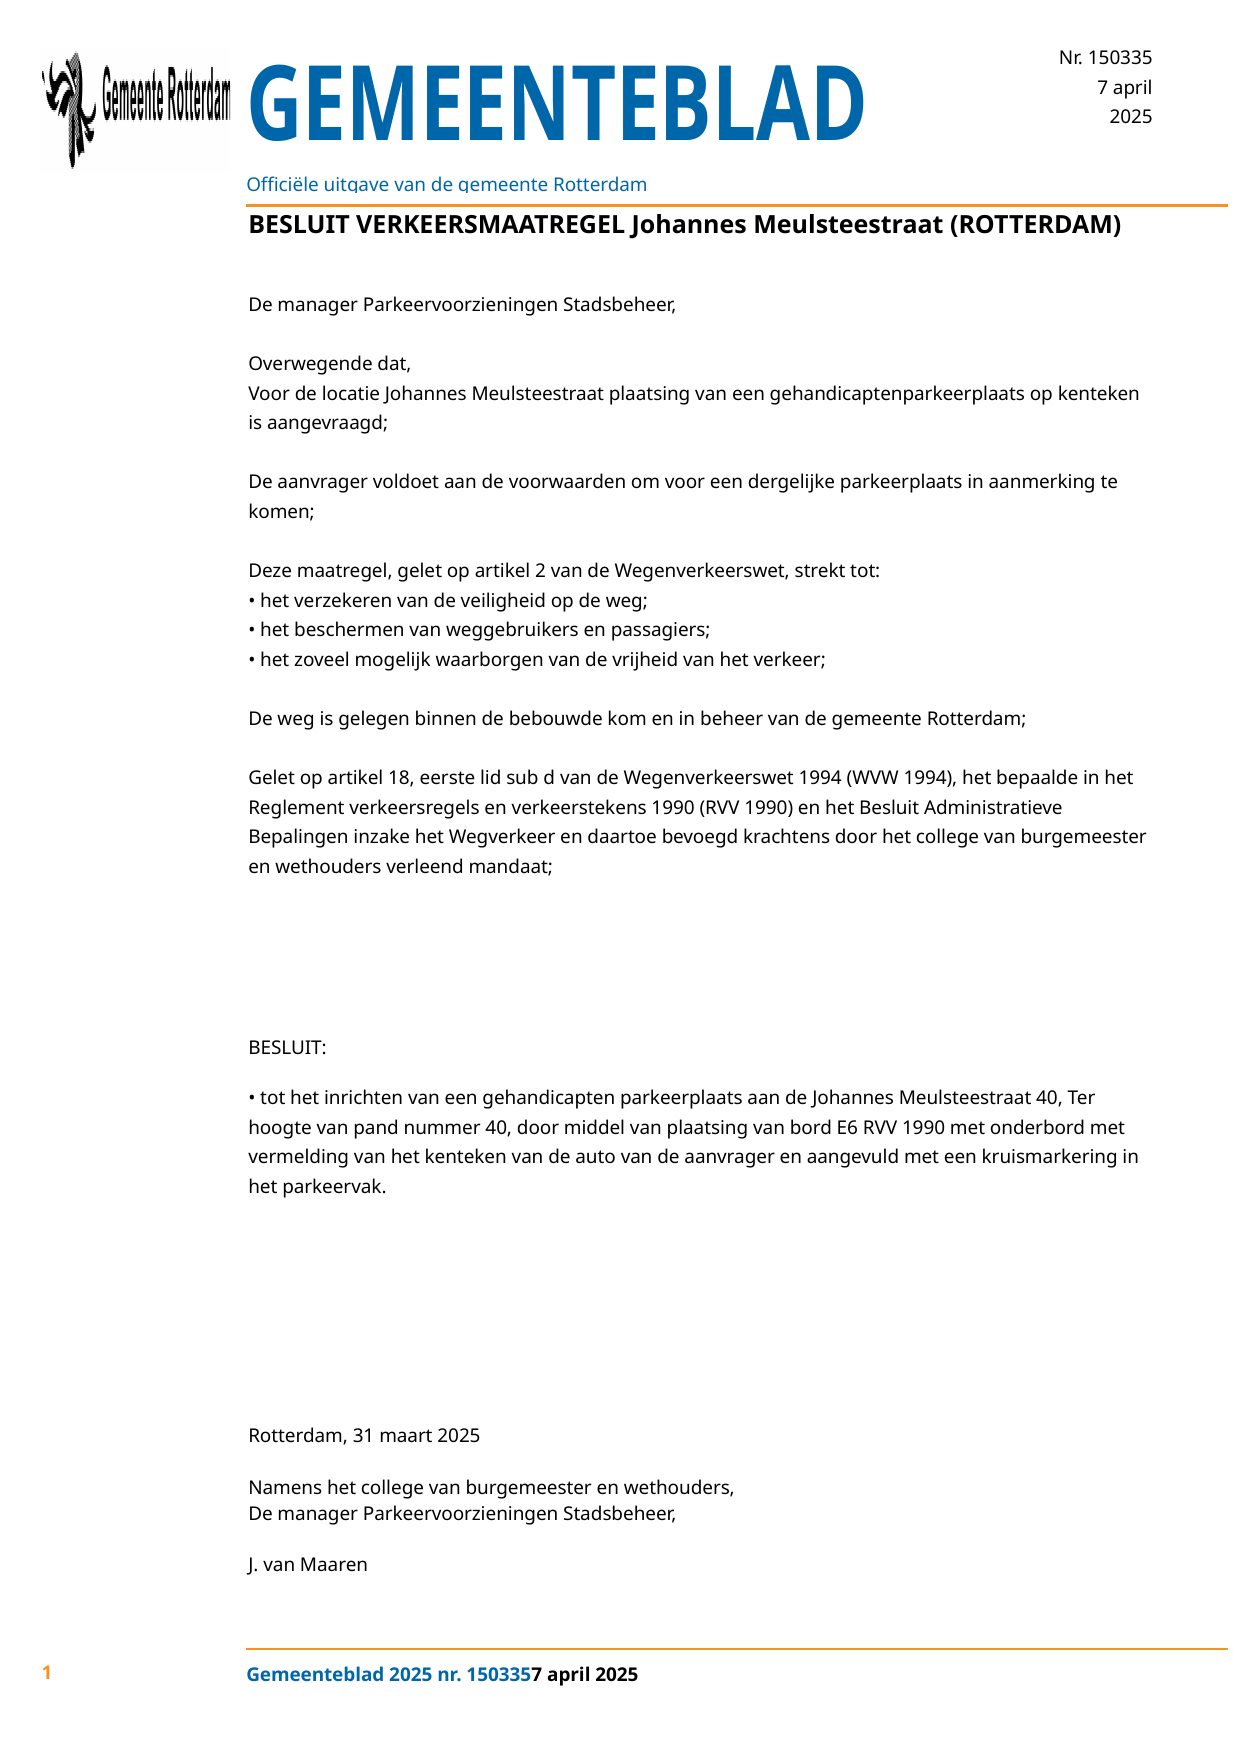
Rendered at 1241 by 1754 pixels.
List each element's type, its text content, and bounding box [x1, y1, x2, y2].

text • het zoveel mogelijk waarborgen van de vrijheid van het verkeer; [248, 646, 1152, 672]
text • tot het inrichten van een gehandicapten parkeerplaats aan de Johannes Meulsteestraat 40, Ter hoogte van pand nummer 40, door middel van plaatsing van bord E6 RVV 1990 met onderbord met vermelding van het kenteken van de auto van de aanvrager en aangevuld met een kruismarkering in het parkeervak. [248, 1084, 1152, 1199]
text BESLUIT VERKEERSMAATREGEL Johannes Meulsteestraat (ROTTERDAM) [248, 207, 1152, 241]
text De manager Parkeervoorzieningen Stadsbeheer, [248, 291, 1152, 317]
picture [41, 47, 231, 172]
text Deze maatregel, gelet op artikel 2 van de Wegenverkeerswet, strekt tot: [248, 557, 1152, 583]
text Overwegende dat, [248, 350, 1152, 376]
text Voor de locatie Johannes Meulsteestraat plaatsing van een gehandicaptenparkeerplaats op kenteken is aangevraagd; [248, 380, 1152, 435]
text • het verzekeren van de veiligheid op de weg; [248, 587, 1152, 613]
text J. van Maaren [248, 1551, 1152, 1577]
text Rotterdam, 31 maart 2025 [248, 1423, 1152, 1448]
text De weg is gelegen binnen de bebouwde kom en in beheer van de gemeente Rotterdam; [248, 705, 1152, 731]
text Namens het college van burgemeester en wethouders, [248, 1474, 1152, 1500]
text • het beschermen van weggebruikers en passagiers; [248, 616, 1152, 642]
text De manager Parkeervoorzieningen Stadsbeheer, [248, 1500, 1152, 1526]
text Gelet op artikel 18, eerste lid sub d van de Wegenverkeerswet 1994 (WVW 1994), het bepaalde in het Reglement verkeersregels en verkeerstekens 1990 (RVV 1990) en het Besluit Administratieve Bepalingen inzake het Wegverkeer en daartoe bevoegd krachtens door het college van burgemeester en wethouders verleend mandaat; [248, 764, 1152, 879]
text BESLUIT: [248, 1034, 1152, 1060]
text De aanvrager voldoet aan de voorwaarden om voor een dergelijke parkeerplaats in aanmerking te komen; [248, 468, 1152, 524]
